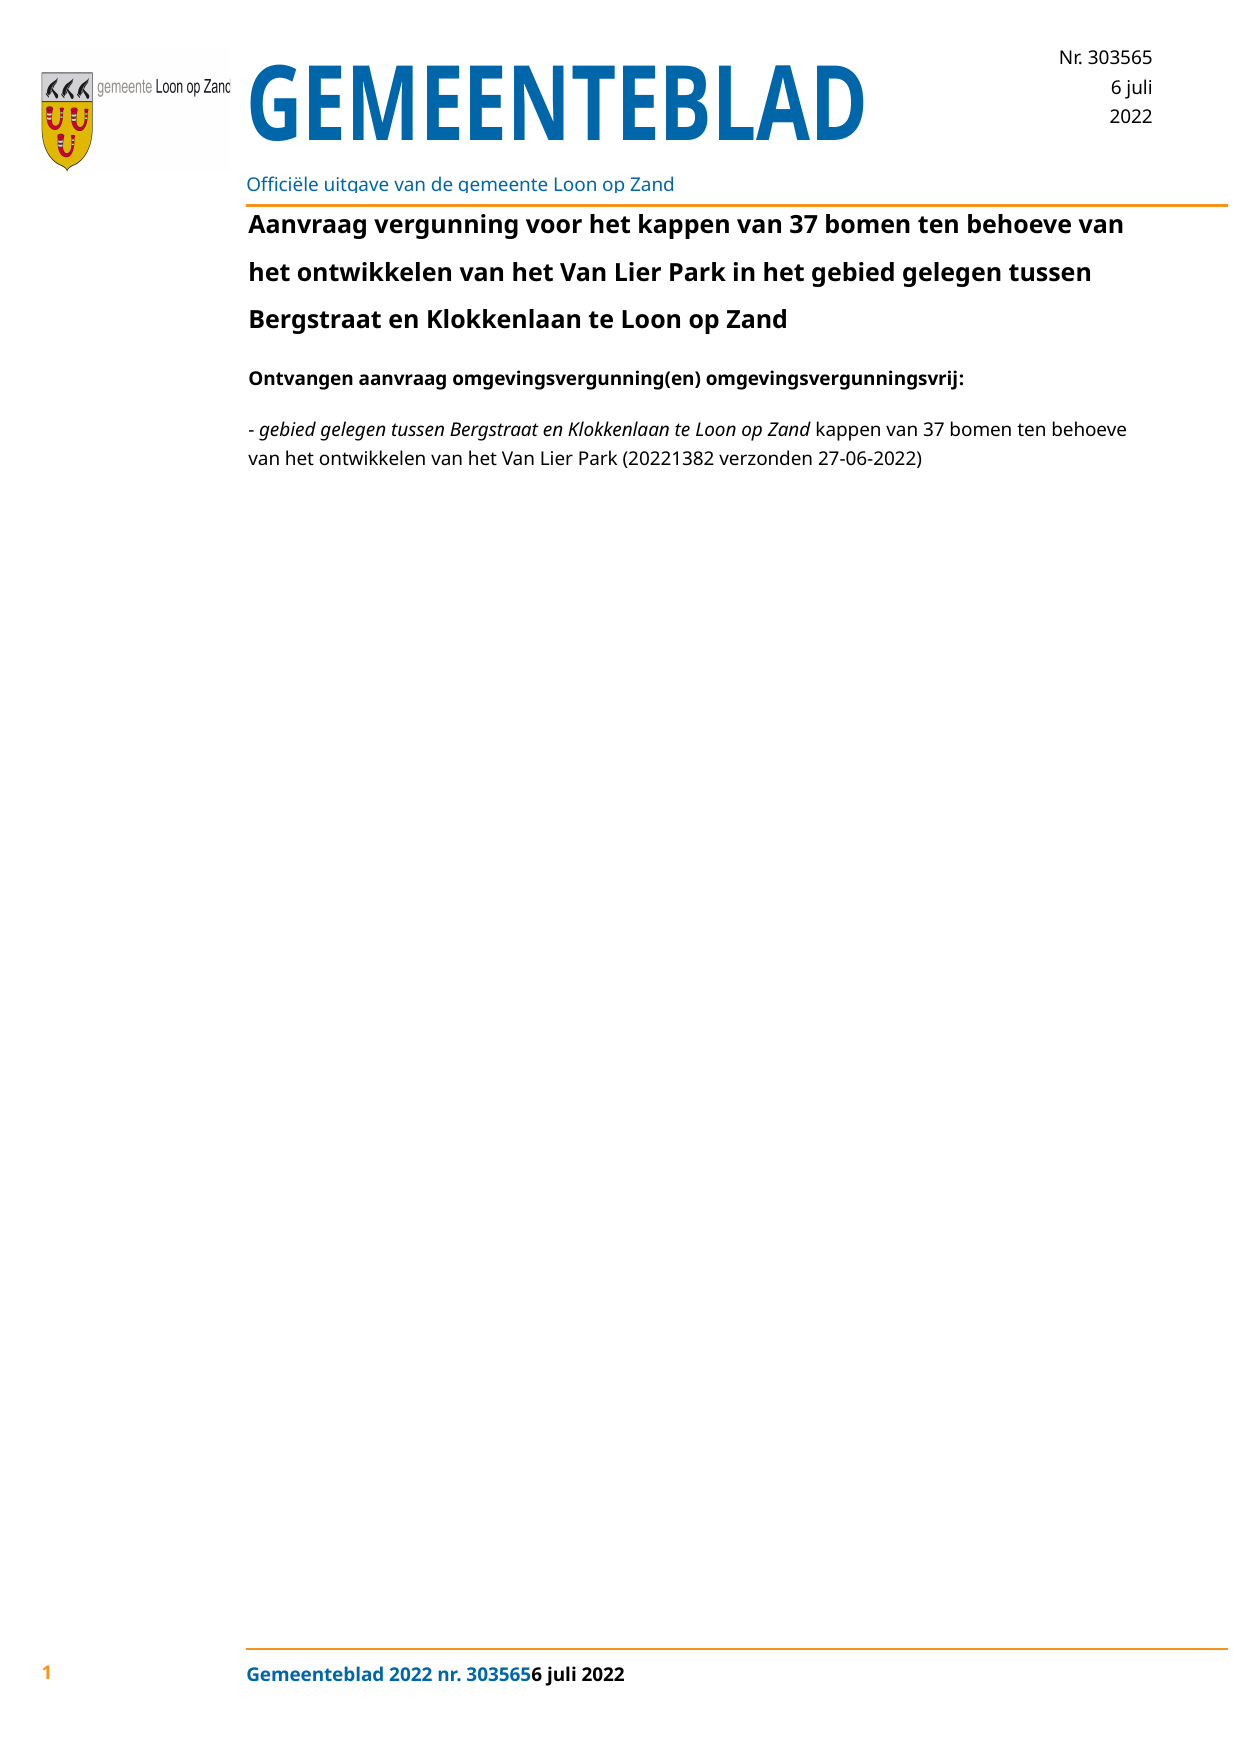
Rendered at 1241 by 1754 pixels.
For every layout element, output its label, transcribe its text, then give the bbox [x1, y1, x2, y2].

text Aanvraag vergunning voor het kappen van 37 bomen ten behoeve van het ontwikkelen van het Van Lier Park in het gebied gelegen tussen Bergstraat en Klokkenlaan te Loon op Zand [248, 207, 1152, 336]
text - gebied gelegen tussen Bergstraat en Klokkenlaan te Loon op Zand kappen van 37 bomen ten behoeve van het ontwikkelen van het Van Lier Park (20221382 verzonden 27-06-2022) [248, 416, 1152, 471]
text Ontvangen aanvraag omgevingsvergunning(en) omgevingsvergunningsvrij: [248, 366, 1152, 391]
picture [41, 47, 231, 172]
